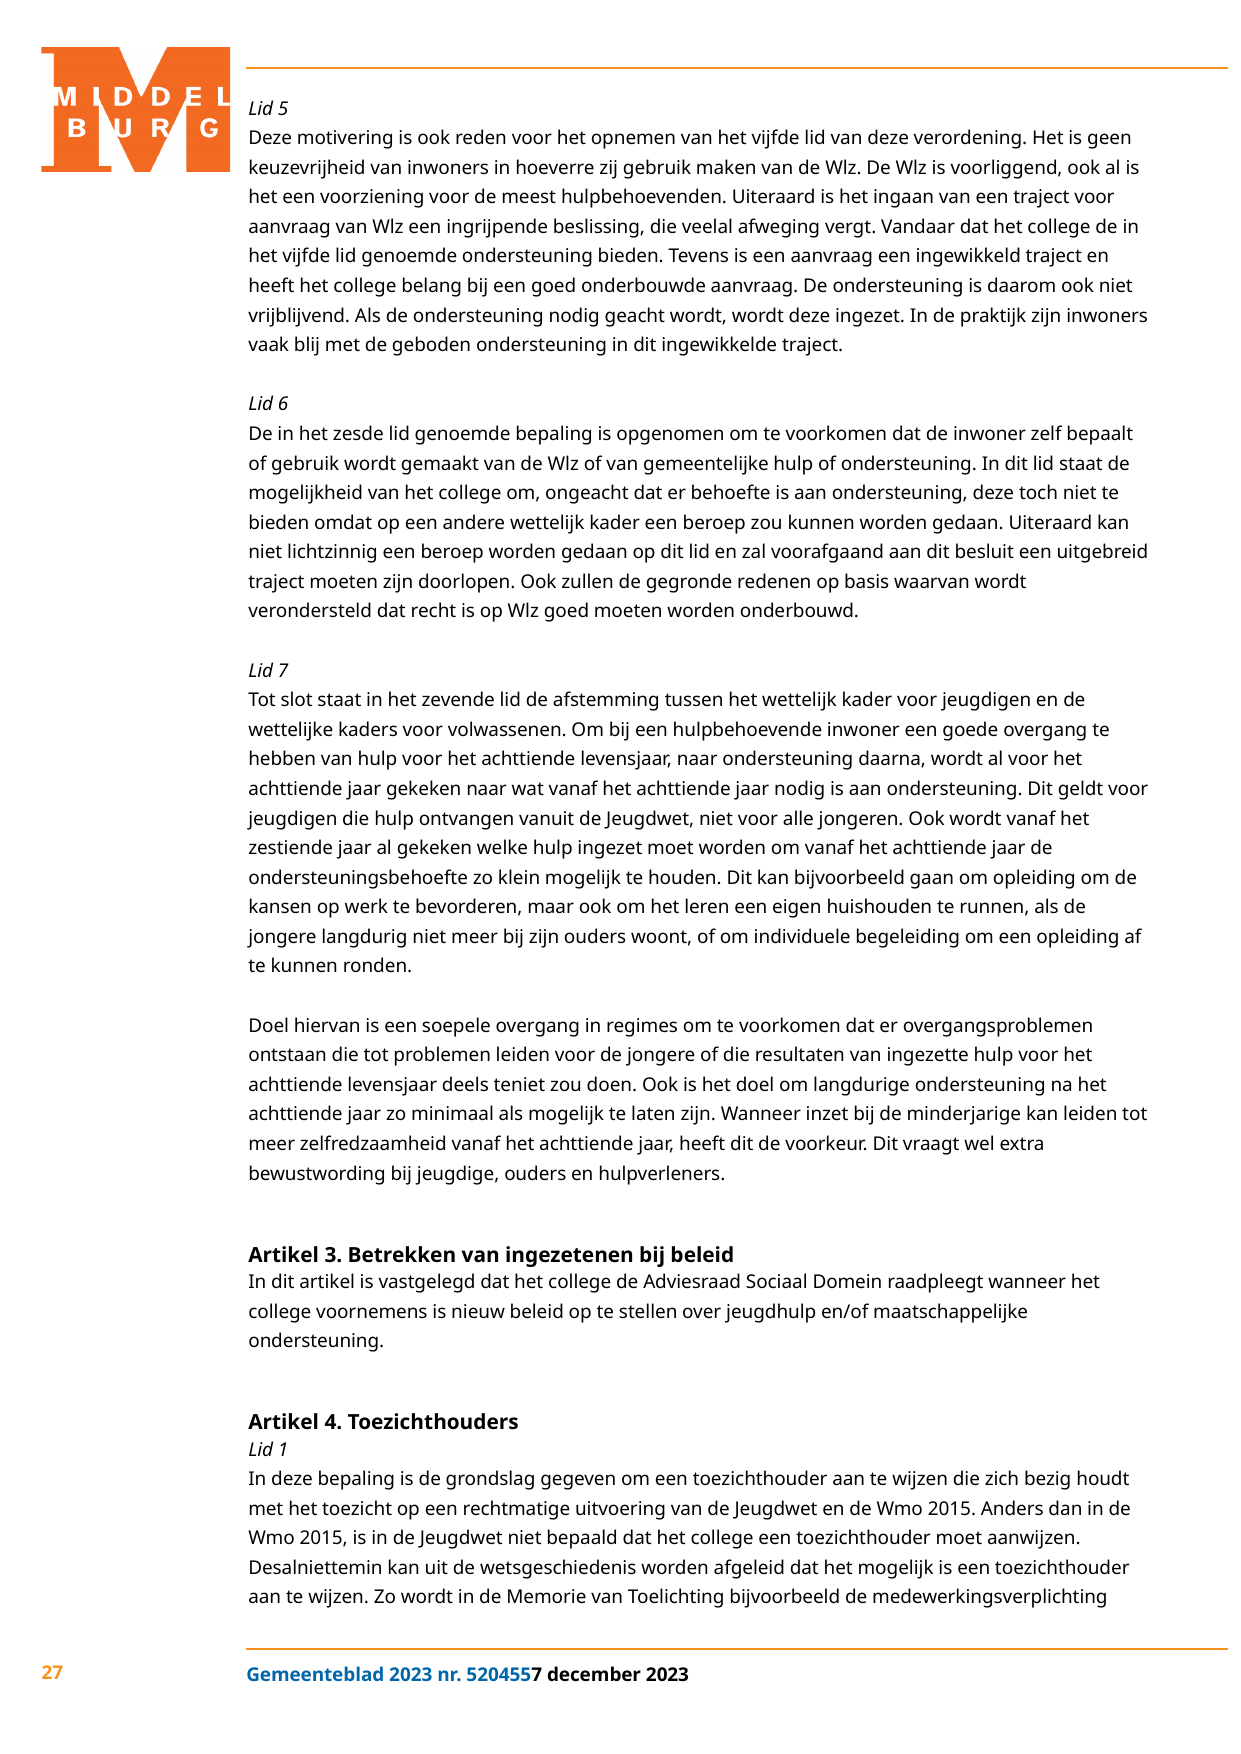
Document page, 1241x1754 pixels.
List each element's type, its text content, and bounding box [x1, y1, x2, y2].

text Lid 7 [248, 657, 1152, 683]
text college voornemens is nieuw beleid op te stellen over jeugdhulp en/of maatschappelijke [248, 1298, 1152, 1323]
text In dit artikel is vastgelegd dat het college de Adviesraad Sociaal Domein raadpleegt wanneer het [248, 1268, 1152, 1294]
text Lid 1 [248, 1436, 1152, 1462]
text In deze bepaling is de grondslag gegeven om een toezichthouder aan te wijzen die zich bezig houdt met het toezicht op een rechtmatige uitvoering van de Jeugdwet en de Wmo 2015. Anders dan in de Wmo 2015, is in de Jeugdwet niet bepaald dat het college een toezichthouder moet aanwijzen. Desalniettemin kan uit de wetsgeschiedenis worden afgeleid dat het mogelijk is een toezichthouder aan te wijzen. Zo wordt in de Memorie van Toelichting bijvoorbeeld de medewerkingsverplichting [248, 1465, 1152, 1609]
text Artikel 4. Toezichthouders [248, 1407, 1152, 1436]
text Lid 5 [248, 95, 1152, 121]
text Lid 6 [248, 391, 1152, 416]
text De in het zesde lid genoemde bepaling is opgenomen om te voorkomen dat de inwoner zelf bepaalt of gebruik wordt gemaakt van de Wlz of van gemeentelijke hulp of ondersteuning. In dit lid staat de mogelijkheid van het college om, ongeacht dat er behoefte is aan ondersteuning, deze toch niet te bieden omdat op een andere wettelijk kader een beroep zou kunnen worden gedaan. Uiteraard kan niet lichtzinnig een beroep worden gedaan op dit lid en zal voorafgaand aan dit besluit een uitgebreid traject moeten zijn doorlopen. Ook zullen de gegronde redenen op basis waarvan wordt verondersteld dat recht is op Wlz goed moeten worden onderbouwd. [248, 420, 1152, 623]
text Artikel 3. Betrekken van ingezetenen bij beleid [248, 1240, 1152, 1268]
text Doel hiervan is een soepele overgang in regimes om te voorkomen dat er overgangsproblemen ontstaan die tot problemen leiden voor de jongere of die resultaten van ingezette hulp voor het achttiende levensjaar deels teniet zou doen. Ook is het doel om langdurige ondersteuning na het achttiende jaar zo minimaal als mogelijk te laten zijn. Wanneer inzet bij de minderjarige kan leiden tot meer zelfredzaamheid vanaf het achttiende jaar, heeft dit de voorkeur. Dit vraagt wel extra bewustwording bij jeugdige, ouders en hulpverleners. [248, 1012, 1152, 1186]
text Deze motivering is ook reden voor het opnemen van het vijfde lid van deze verordening. Het is geen keuzevrijheid van inwoners in hoeverre zij gebruik maken van de Wlz. De Wlz is voorliggend, ook al is het een voorziening voor de meest hulpbehoevenden. Uiteraard is het ingaan van een traject voor aanvraag van Wlz een ingrijpende beslissing, die veelal afweging vergt. Vandaar dat het college de in het vijfde lid genoemde ondersteuning bieden. Tevens is een aanvraag een ingewikkeld traject en heeft het college belang bij een goed onderbouwde aanvraag. De ondersteuning is daarom ook niet vrijblijvend. Als de ondersteuning nodig geacht wordt, wordt deze ingezet. In de praktijk zijn inwoners vaak blij met de geboden ondersteuning in dit ingewikkelde traject. [248, 124, 1152, 357]
picture [41, 47, 231, 172]
text Tot slot staat in het zevende lid de afstemming tussen het wettelijk kader voor jeugdigen en de wettelijke kaders voor volwassenen. Om bij een hulpbehoevende inwoner een goede overgang te hebben van hulp voor het achttiende levensjaar, naar ondersteuning daarna, wordt al voor het achttiende jaar gekeken naar wat vanaf het achttiende jaar nodig is aan ondersteuning. Dit geldt voor jeugdigen die hulp ontvangen vanuit de Jeugdwet, niet voor alle jongeren. Ook wordt vanaf het zestiende jaar al gekeken welke hulp ingezet moet worden om vanaf het achttiende jaar de ondersteuningsbehoefte zo klein mogelijk te houden. Dit kan bijvoorbeeld gaan om opleiding om de kansen op werk te bevorderen, maar ook om het leren een eigen huishouden te runnen, als de jongere langdurig niet meer bij zijn ouders woont, of om individuele begeleiding om een opleiding af te kunnen ronden. [248, 686, 1152, 978]
text ondersteuning. [248, 1327, 1152, 1353]
